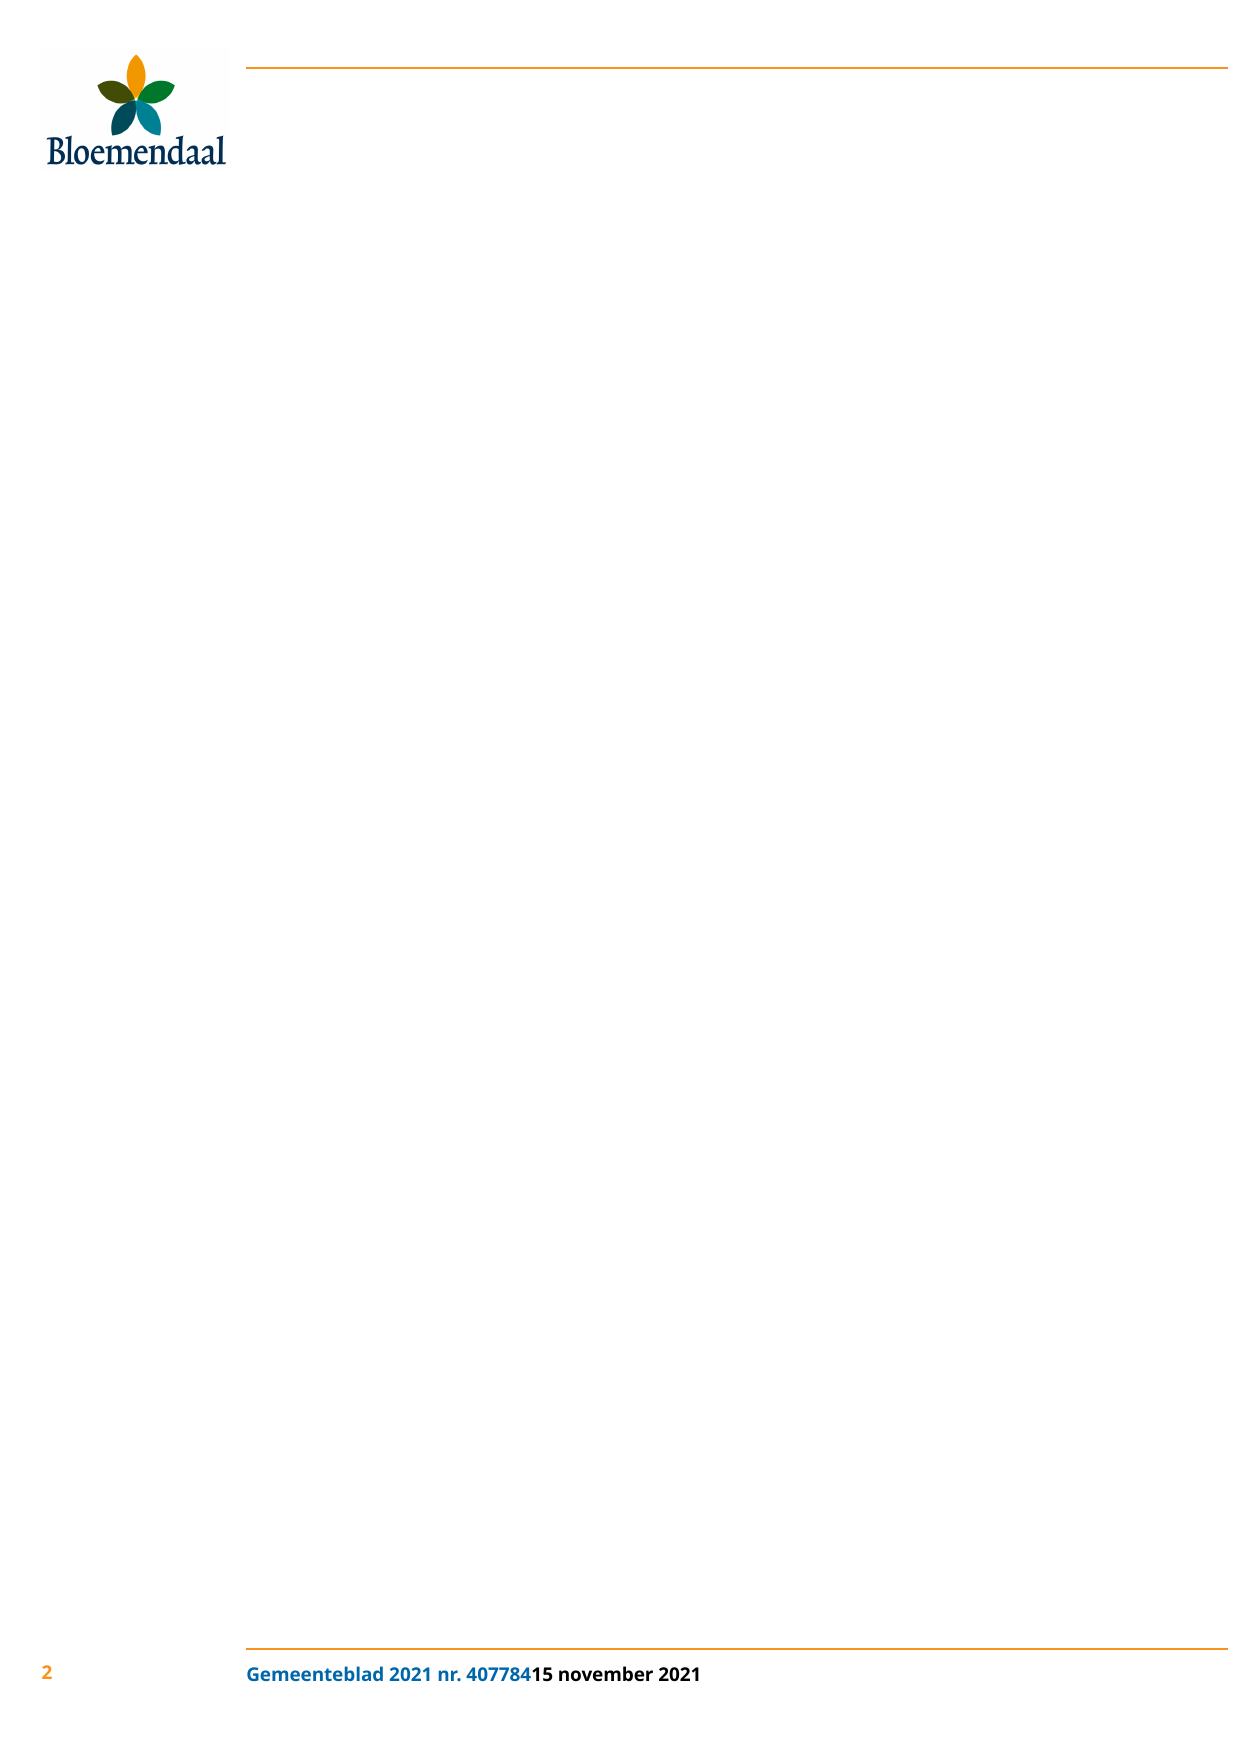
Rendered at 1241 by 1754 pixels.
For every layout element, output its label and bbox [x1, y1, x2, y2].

picture [41, 47, 231, 172]
